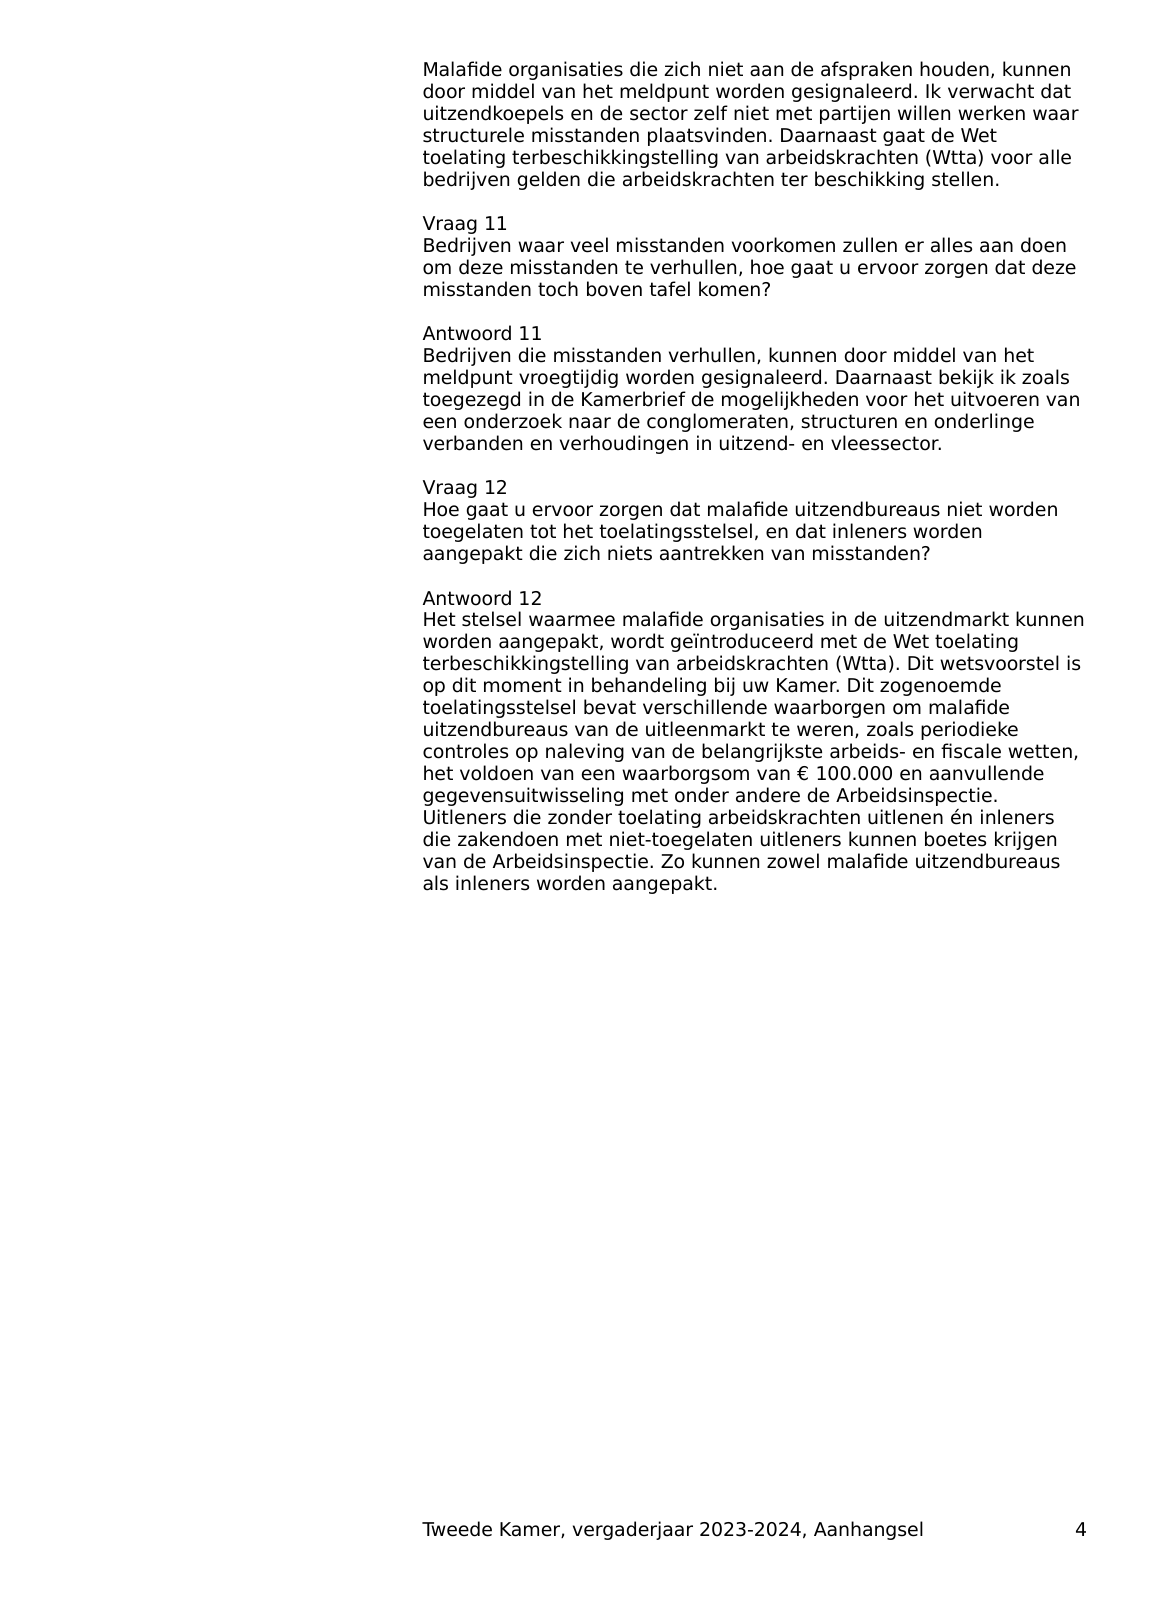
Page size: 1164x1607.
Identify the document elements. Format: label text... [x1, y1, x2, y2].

text Hoe gaat u ervoor zorgen dat malafide uitzendbureaus niet worden toegelaten tot het toelatingsstelsel, en dat inleners worden aangepakt die zich niets aantrekken van misstanden? [422, 499, 1087, 565]
text Antwoord 12 [422, 587, 1087, 609]
text Bedrijven die misstanden verhullen, kunnen door middel van het meldpunt vroegtijdig worden gesignaleerd. Daarnaast bekijk ik zoals toegezegd in de Kamerbrief de mogelijkheden voor het uitvoeren van een onderzoek naar de conglomeraten, structuren en onderlinge verbanden en verhoudingen in uitzend- en vleessector. [422, 345, 1087, 455]
text Bedrijven waar veel misstanden voorkomen zullen er alles aan doen om deze misstanden te verhullen, hoe gaat u ervoor zorgen dat deze misstanden toch boven tafel komen? [422, 235, 1087, 301]
text Vraag 11 [422, 213, 1087, 235]
text Het stelsel waarmee malafide organisaties in de uitzendmarkt kunnen worden aangepakt, wordt geïntroduceerd met de Wet toelating terbeschikkingstelling van arbeidskrachten (Wtta). Dit wetsvoorstel is op dit moment in behandeling bij uw Kamer. Dit zogenoemde toelatingsstelsel bevat verschillende waarborgen om malafide uitzendbureaus van de uitleenmarkt te weren, zoals periodieke controles op naleving van de belangrijkste arbeids- en fiscale wetten, het voldoen van een waarborgsom van € 100.000 en aanvullende gegevensuitwisseling met onder andere de Arbeidsinspectie. Uitleners die zonder toelating arbeidskrachten uitlenen én inleners die zakendoen met niet-toegelaten uitleners kunnen boetes krijgen van de Arbeidsinspectie. Zo kunnen zowel malafide uitzendbureaus als inleners worden aangepakt. [422, 609, 1087, 895]
text Antwoord 11 [422, 323, 1087, 345]
text Malafide organisaties die zich niet aan de afspraken houden, kunnen door middel van het meldpunt worden gesignaleerd. Ik verwacht dat uitzendkoepels en de sector zelf niet met partijen willen werken waar structurele misstanden plaatsvinden. Daarnaast gaat de Wet toelating terbeschikkingstelling van arbeidskrachten (Wtta) voor alle bedrijven gelden die arbeidskrachten ter beschikking stellen. [422, 59, 1087, 191]
text Vraag 12 [422, 477, 1087, 499]
